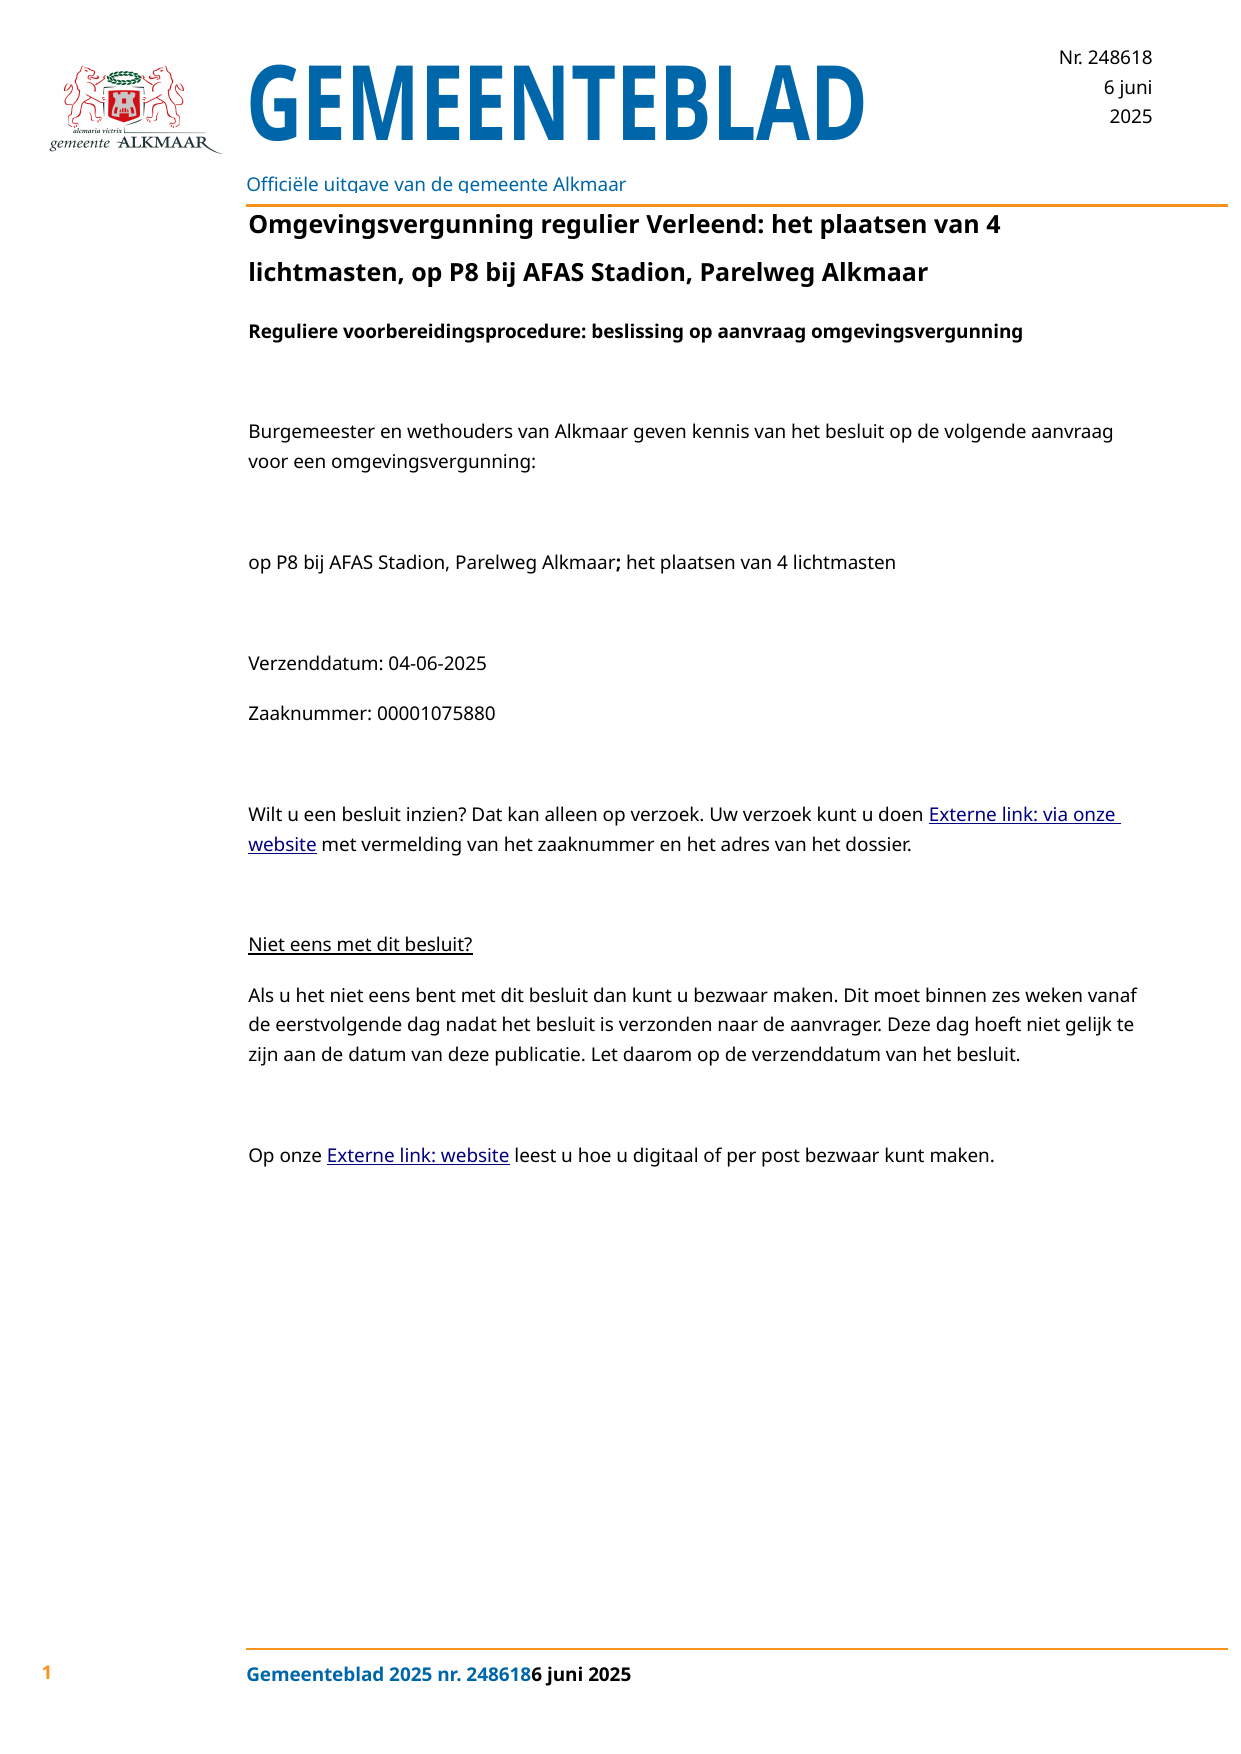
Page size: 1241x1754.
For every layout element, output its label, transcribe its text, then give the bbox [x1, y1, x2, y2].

text Niet eens met dit besluit? [248, 932, 1152, 957]
text Als u het niet eens bent met dit besluit dan kunt u bezwaar maken. Dit moet binnen zes weken vanaf de eerstvolgende dag nadat het besluit is verzonden naar de aanvrager. Deze dag hoeft niet gelijk te zijn aan de datum van deze publicatie. Let daarom op de verzenddatum van het besluit. [248, 982, 1152, 1067]
picture [41, 47, 231, 172]
text Verzenddatum: 04-06-2025 [248, 650, 1152, 676]
text Wilt u een besluit inzien? Dat kan alleen op verzoek. Uw verzoek kunt u doen Externe link: via onze website met vermelding van het zaaknummer en het adres van het dossier. [248, 801, 1152, 857]
text op P8 bij AFAS Stadion, Parelweg Alkmaar; het plaatsen van 4 lichtmasten [248, 549, 1152, 575]
text Burgemeester en wethouders van Alkmaar geven kennis van het besluit op de volgende aanvraag voor een omgevingsvergunning: [248, 419, 1152, 474]
text Omgevingsvergunning regulier Verleend: het plaatsen van 4 lichtmasten, op P8 bij AFAS Stadion, Parelweg Alkmaar [248, 207, 1152, 288]
text Zaaknummer: 00001075880 [248, 700, 1152, 726]
text Op onze Externe link: website leest u hoe u digitaal of per post bezwaar kunt maken. [248, 1142, 1152, 1168]
text Reguliere voorbereidingsprocedure: beslissing op aanvraag omgevingsvergunning [248, 318, 1152, 344]
